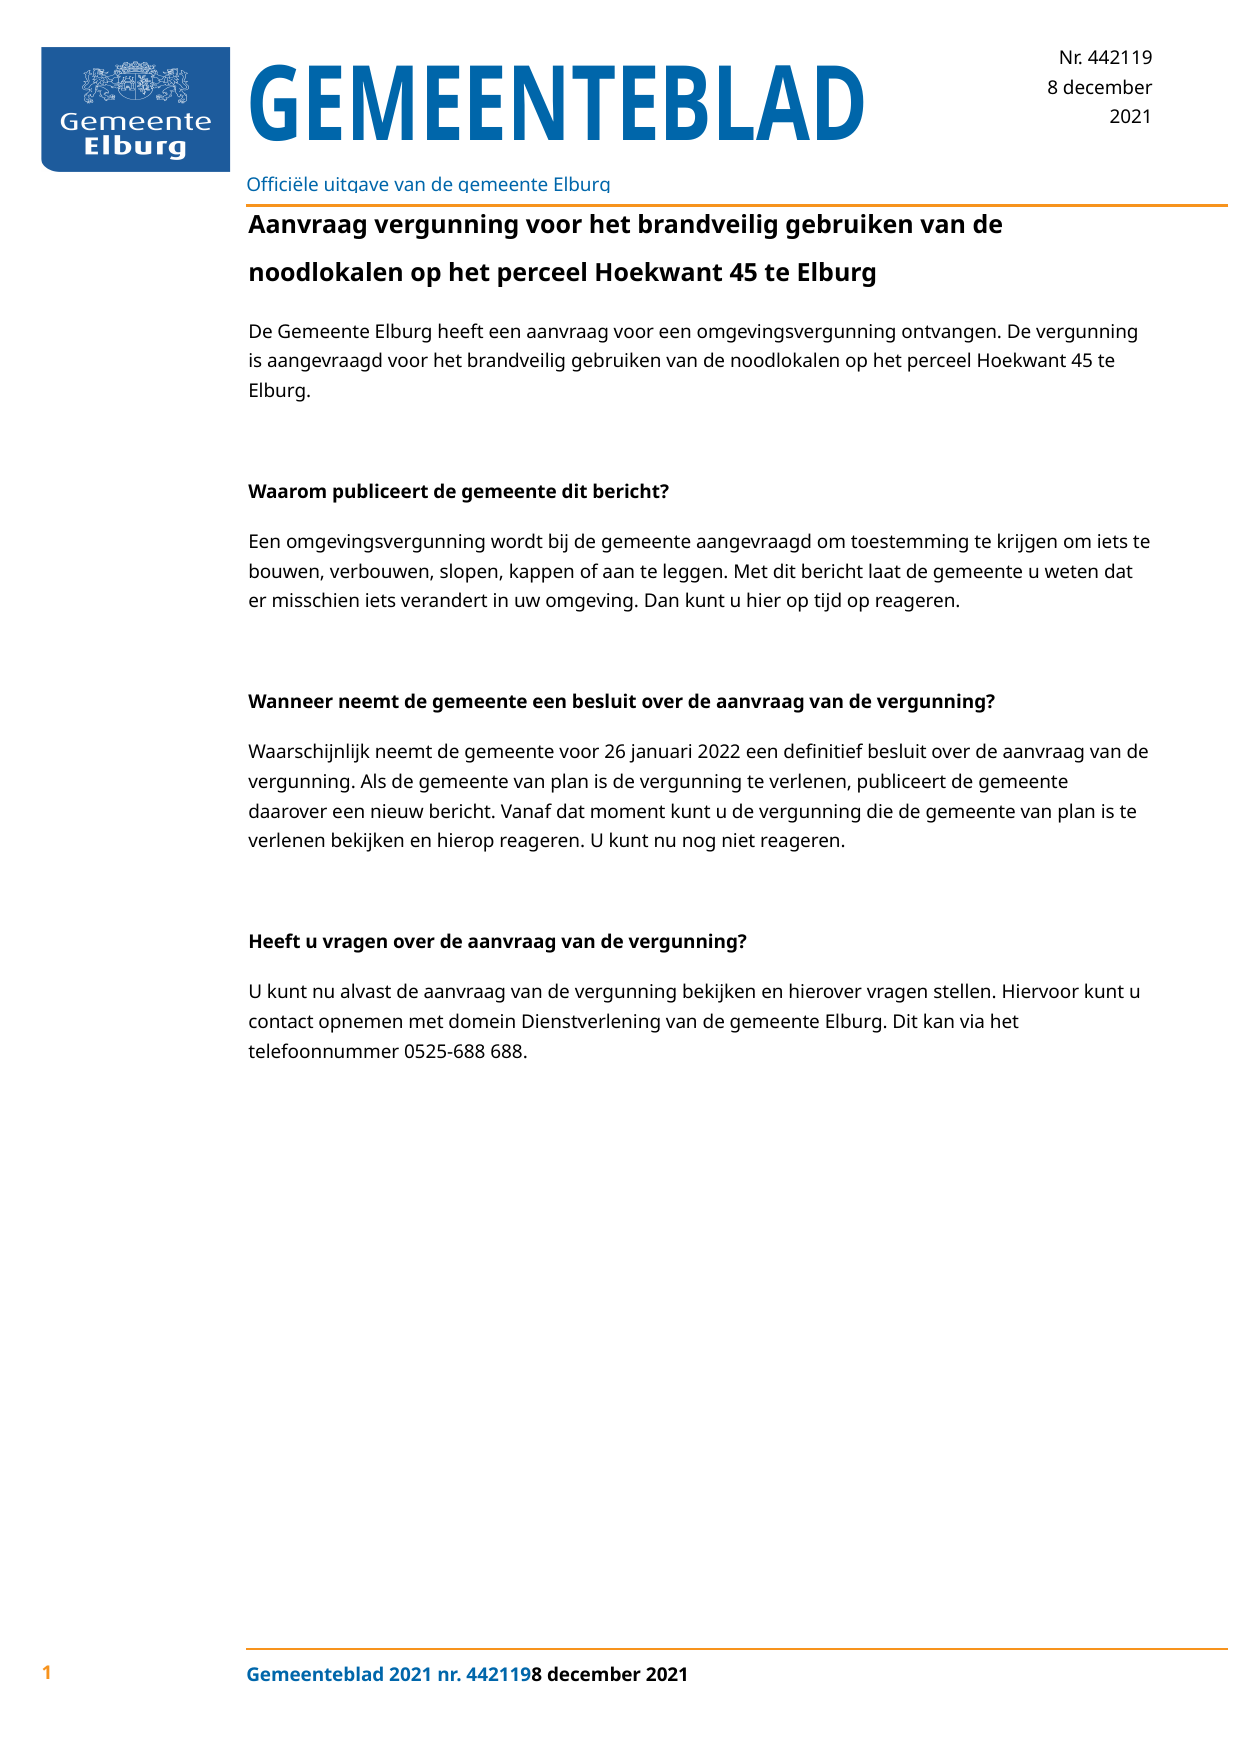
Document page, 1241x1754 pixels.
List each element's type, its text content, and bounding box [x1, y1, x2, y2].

picture [41, 47, 231, 172]
text Waarom publiceert de gemeente dit bericht? [248, 478, 1152, 504]
text Wanneer neemt de gemeente een besluit over de aanvraag van de vergunning? [248, 688, 1152, 714]
text Heeft u vragen over de aanvraag van de vergunning? [248, 928, 1152, 954]
text Een omgevingsvergunning wordt bij de gemeente aangevraagd om toestemming te krijgen om iets te bouwen, verbouwen, slopen, kappen of aan te leggen. Met dit bericht laat de gemeente u weten dat er misschien iets verandert in uw omgeving. Dan kunt u hier op tijd op reageren. [248, 528, 1152, 613]
text Aanvraag vergunning voor het brandveilig gebruiken van de noodlokalen op het perceel Hoekwant 45 te Elburg [248, 207, 1152, 288]
text U kunt nu alvast de aanvraag van de vergunning bekijken en hierover vragen stellen. Hiervoor kunt u contact opnemen met domein Dienstverlening van de gemeente Elburg. Dit kan via het telefoonnummer 0525-688 688. [248, 979, 1152, 1064]
text Waarschijnlijk neemt de gemeente voor 26 januari 2022 een definitief besluit over de aanvraag van de vergunning. Als de gemeente van plan is de vergunning te verlenen, publiceert de gemeente daarover een nieuw bericht. Vanaf dat moment kunt u de vergunning die de gemeente van plan is te verlenen bekijken en hierop reageren. U kunt nu nog niet reageren. [248, 739, 1152, 853]
text De Gemeente Elburg heeft een aanvraag voor een omgevingsvergunning ontvangen. De vergunning is aangevraagd voor het brandveilig gebruiken van de noodlokalen op het perceel Hoekwant 45 te Elburg. [248, 318, 1152, 403]
